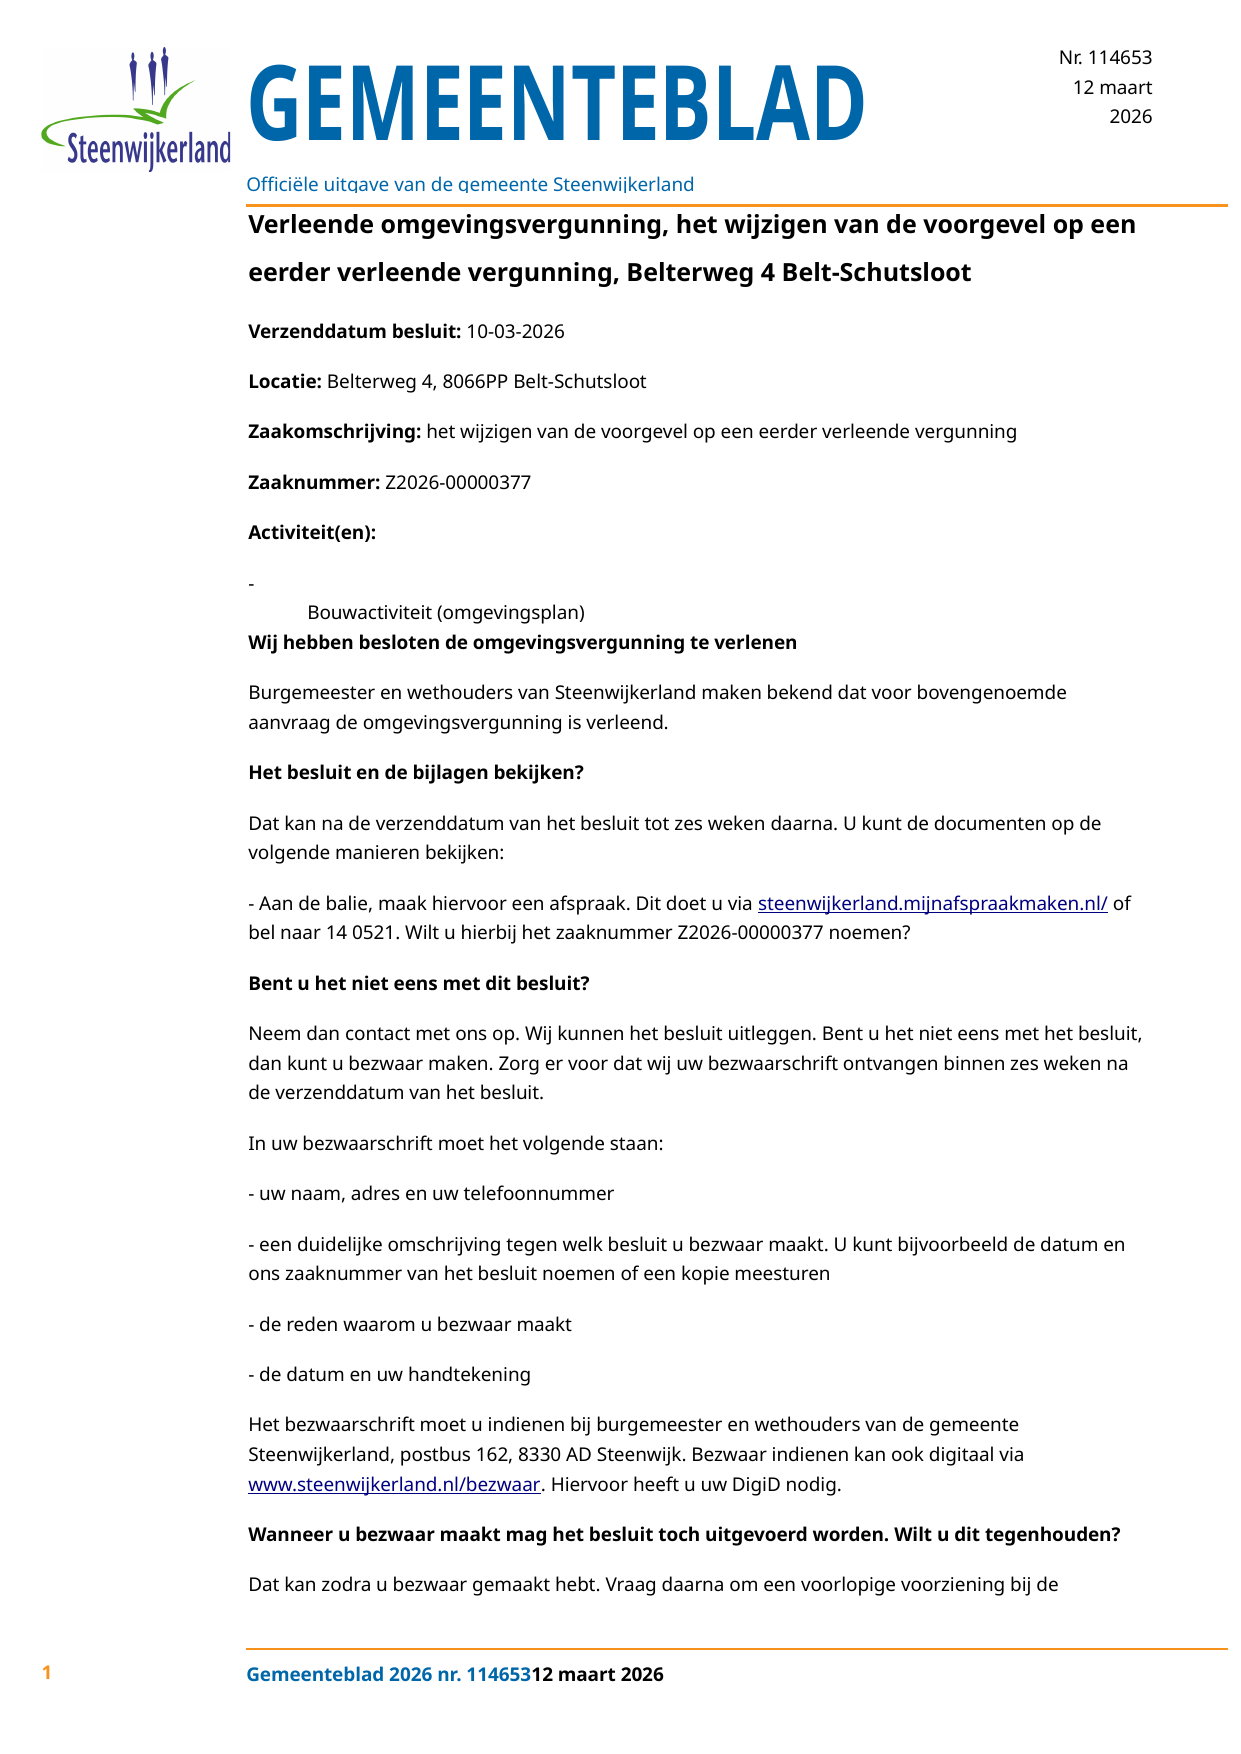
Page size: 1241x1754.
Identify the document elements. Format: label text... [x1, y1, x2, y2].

text Dat kan na de verzenddatum van het besluit tot zes weken daarna. U kunt de documenten op de volgende manieren bekijken: [248, 810, 1152, 865]
text Verleende omgevingsvergunning, het wijzigen van de voorgevel op een eerder verleende vergunning, Belterweg 4 Belt-Schutsloot [248, 207, 1152, 288]
text Activiteit(en): [248, 519, 1152, 545]
text Bent u het niet eens met dit besluit? [248, 970, 1152, 996]
text Wanneer u bezwaar maakt mag het besluit toch uitgevoerd worden. Wilt u dit tegenhouden? [248, 1521, 1152, 1547]
picture [41, 47, 231, 172]
text Wij hebben besloten de omgevingsvergunning te verlenen [248, 629, 1152, 655]
text Verzenddatum besluit: 10-03-2026 [248, 318, 1152, 344]
text Zaaknummer: Z2026-00000377 [248, 469, 1152, 495]
text In uw bezwaarschrift moet het volgende staan: [248, 1130, 1152, 1156]
text Locatie: Belterweg 4, 8066PP Belt-Schutsloot [248, 368, 1152, 394]
text Het bezwaarschrift moet u indienen bij burgemeester en wethouders van de gemeente Steenwijkerland, postbus 162, 8330 AD Steenwijk. Bezwaar indienen kan ook digitaal via www.steenwijkerland.nl/bezwaar. Hiervoor heeft u uw DigiD nodig. [248, 1412, 1152, 1497]
text - de reden waarom u bezwaar maakt [248, 1311, 1152, 1337]
text Het besluit en de bijlagen bekijken? [248, 759, 1152, 785]
text Dat kan zodra u bezwaar gemaakt hebt. Vraag daarna om een voorlopige voorziening bij de [248, 1572, 1152, 1597]
text - Aan de balie, maak hiervoor een afspraak. Dit doet u via steenwijkerland.mijnafspraakmaken.nl/ of bel naar 14 0521. Wilt u hierbij het zaaknummer Z2026-00000377 noemen? [248, 890, 1152, 945]
list Bouwactiviteit (omgevingsplan) [248, 599, 1152, 625]
text - de datum en uw handtekening [248, 1361, 1152, 1387]
text Neem dan contact met ons op. Wij kunnen het besluit uitleggen. Bent u het niet eens met het besluit, dan kunt u bezwaar maken. Zorg er voor dat wij uw bezwaarschrift ontvangen binnen zes weken na de verzenddatum van het besluit. [248, 1020, 1152, 1105]
text - uw naam, adres en uw telefoonnummer [248, 1180, 1152, 1206]
text - een duidelijke omschrijving tegen welk besluit u bezwaar maakt. U kunt bijvoorbeeld de datum en ons zaaknummer van het besluit noemen of een kopie meesturen [248, 1231, 1152, 1286]
text Zaakomschrijving: het wijzigen van de voorgevel op een eerder verleende vergunning [248, 419, 1152, 444]
text Burgemeester en wethouders van Steenwijkerland maken bekend dat voor bovengenoemde aanvraag de omgevingsvergunning is verleend. [248, 679, 1152, 735]
